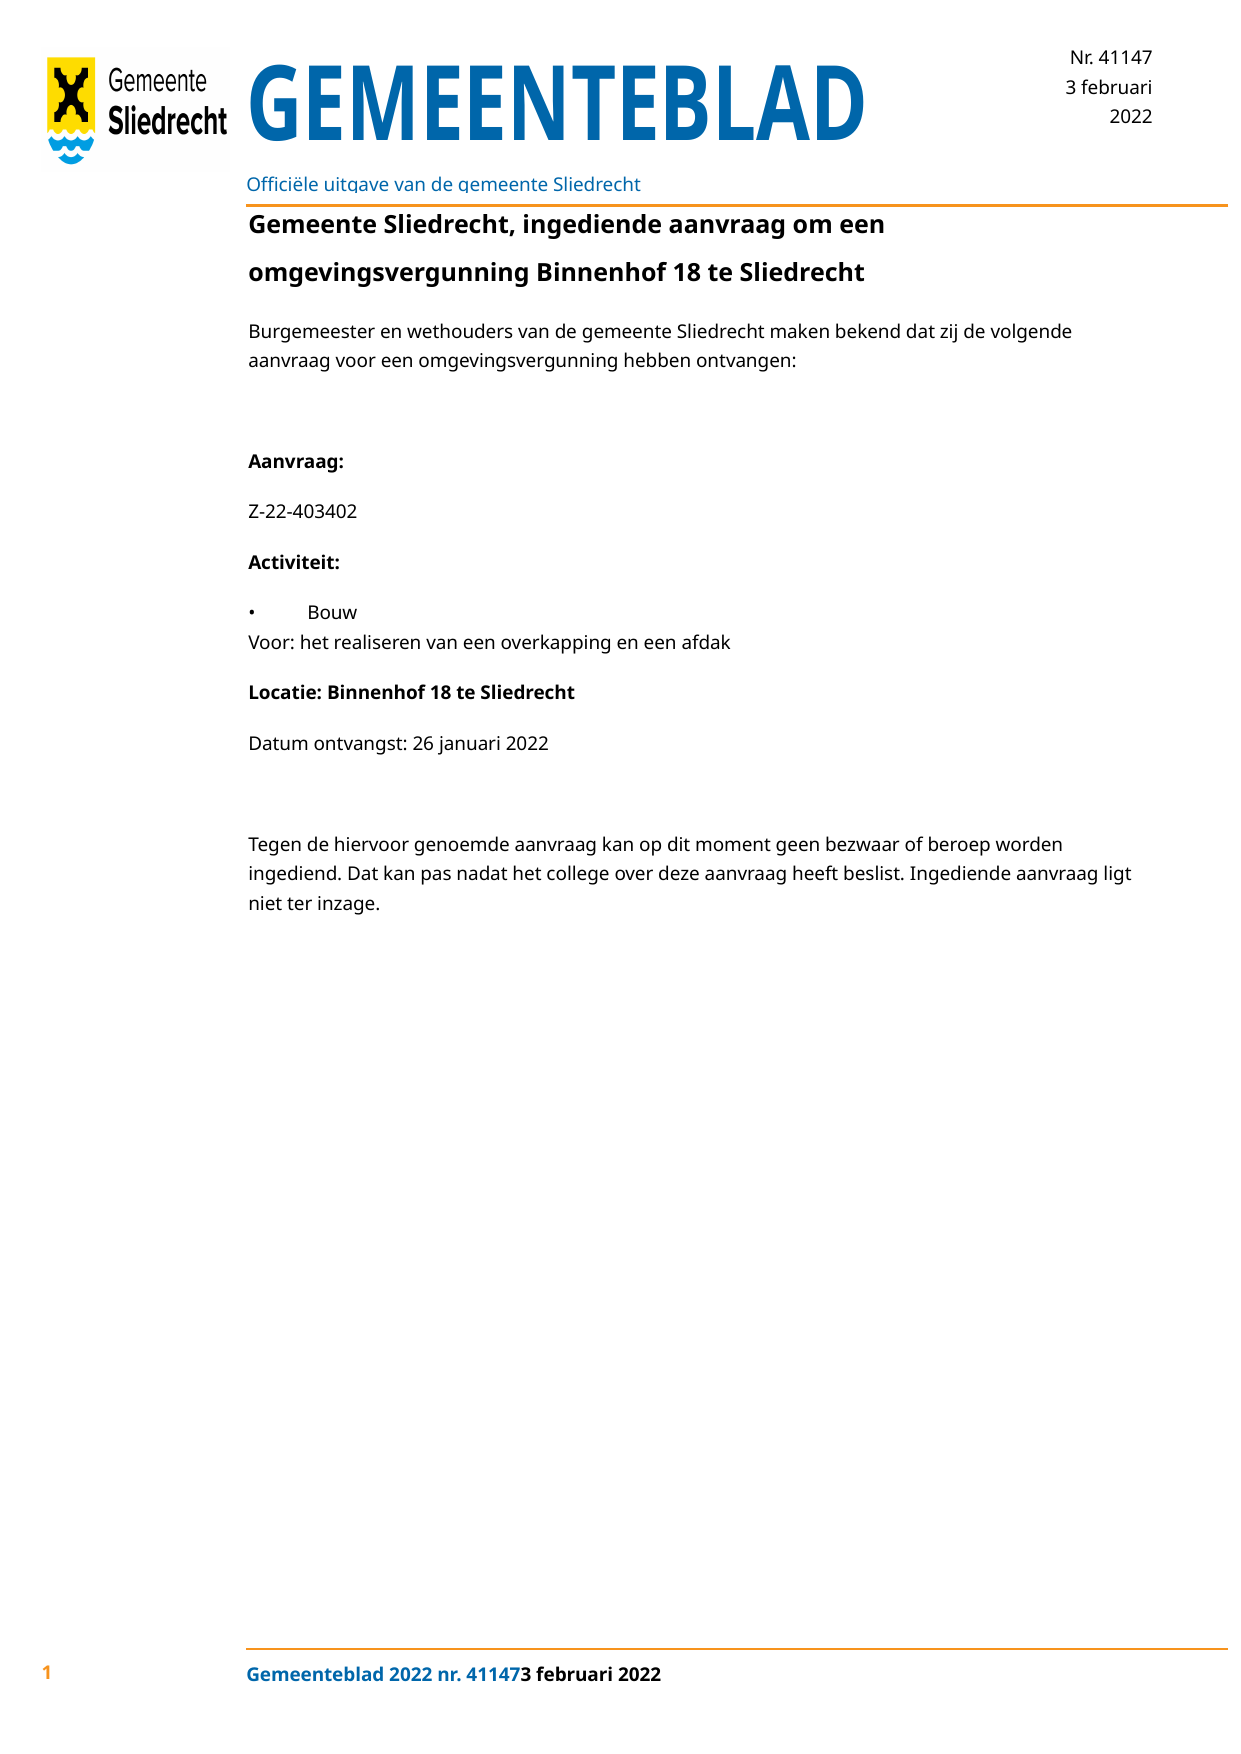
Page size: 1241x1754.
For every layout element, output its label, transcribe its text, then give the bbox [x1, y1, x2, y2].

text Gemeente Sliedrecht, ingediende aanvraag om een omgevingsvergunning Binnenhof 18 te Sliedrecht [248, 207, 1152, 288]
list Bouw [248, 599, 1152, 625]
text Burgemeester en wethouders van de gemeente Sliedrecht maken bekend dat zij de volgende aanvraag voor een omgevingsvergunning hebben ontvangen: [248, 318, 1152, 373]
text Datum ontvangst: 26 januari 2022 [248, 730, 1152, 756]
text Z-22-403402 [248, 499, 1152, 524]
text Aanvraag: [248, 448, 1152, 474]
text Locatie: Binnenhof 18 te Sliedrecht [248, 679, 1152, 705]
text Tegen de hiervoor genoemde aanvraag kan op dit moment geen bezwaar of beroep worden ingediend. Dat kan pas nadat het college over deze aanvraag heeft beslist. Ingediende aanvraag ligt niet ter inzage. [248, 831, 1152, 916]
text Activiteit: [248, 549, 1152, 575]
text Voor: het realiseren van een overkapping en een afdak [248, 629, 1152, 655]
picture [41, 47, 231, 172]
